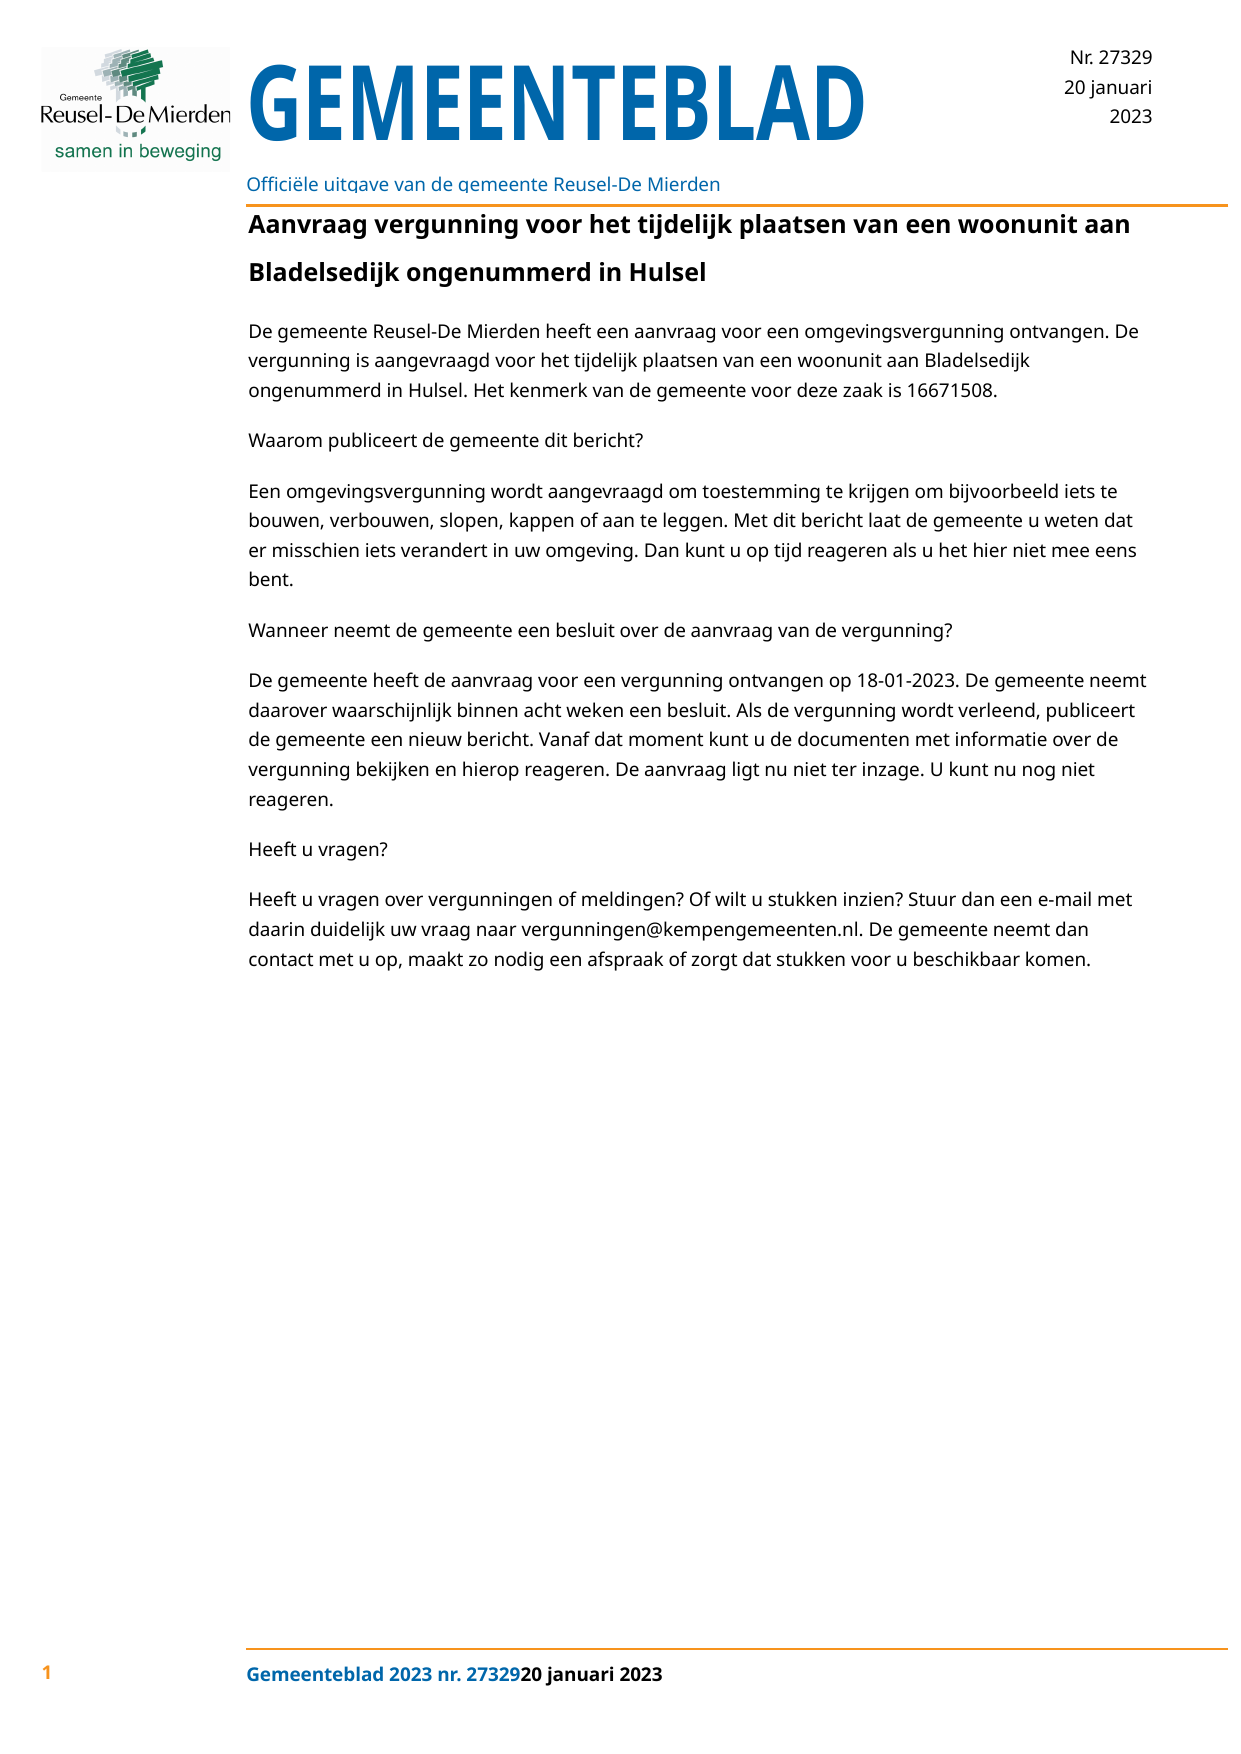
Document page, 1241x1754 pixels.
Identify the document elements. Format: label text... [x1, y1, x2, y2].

picture [41, 47, 231, 172]
text Heeft u vragen? [248, 836, 1152, 862]
text Aanvraag vergunning voor het tijdelijk plaatsen van een woonunit aan Bladelsedijk ongenummerd in Hulsel [248, 207, 1152, 288]
text Wanneer neemt de gemeente een besluit over de aanvraag van de vergunning? [248, 617, 1152, 643]
text Waarom publiceert de gemeente dit bericht? [248, 427, 1152, 453]
text De gemeente heeft de aanvraag voor een vergunning ontvangen op 18-01-2023. De gemeente neemt daarover waarschijnlijk binnen acht weken een besluit. Als de vergunning wordt verleend, publiceert de gemeente een nieuw bericht. Vanaf dat moment kunt u de documenten met informatie over de vergunning bekijken en hierop reageren. De aanvraag ligt nu niet ter inzage. U kunt nu nog niet reageren. [248, 667, 1152, 812]
text Heeft u vragen over vergunningen of meldingen? Of wilt u stukken inzien? Stuur dan een e-mail met daarin duidelijk uw vraag naar vergunningen@kempengemeenten.nl. De gemeente neemt dan contact met u op, maakt zo nodig een afspraak of zorgt dat stukken voor u beschikbaar komen. [248, 887, 1152, 972]
text De gemeente Reusel-De Mierden heeft een aanvraag voor een omgevingsvergunning ontvangen. De vergunning is aangevraagd voor het tijdelijk plaatsen van een woonunit aan Bladelsedijk ongenummerd in Hulsel. Het kenmerk van de gemeente voor deze zaak is 16671508. [248, 318, 1152, 403]
text Een omgevingsvergunning wordt aangevraagd om toestemming te krijgen om bijvoorbeeld iets te bouwen, verbouwen, slopen, kappen of aan te leggen. Met dit bericht laat de gemeente u weten dat er misschien iets verandert in uw omgeving. Dan kunt u op tijd reageren als u het hier niet mee eens bent. [248, 478, 1152, 592]
